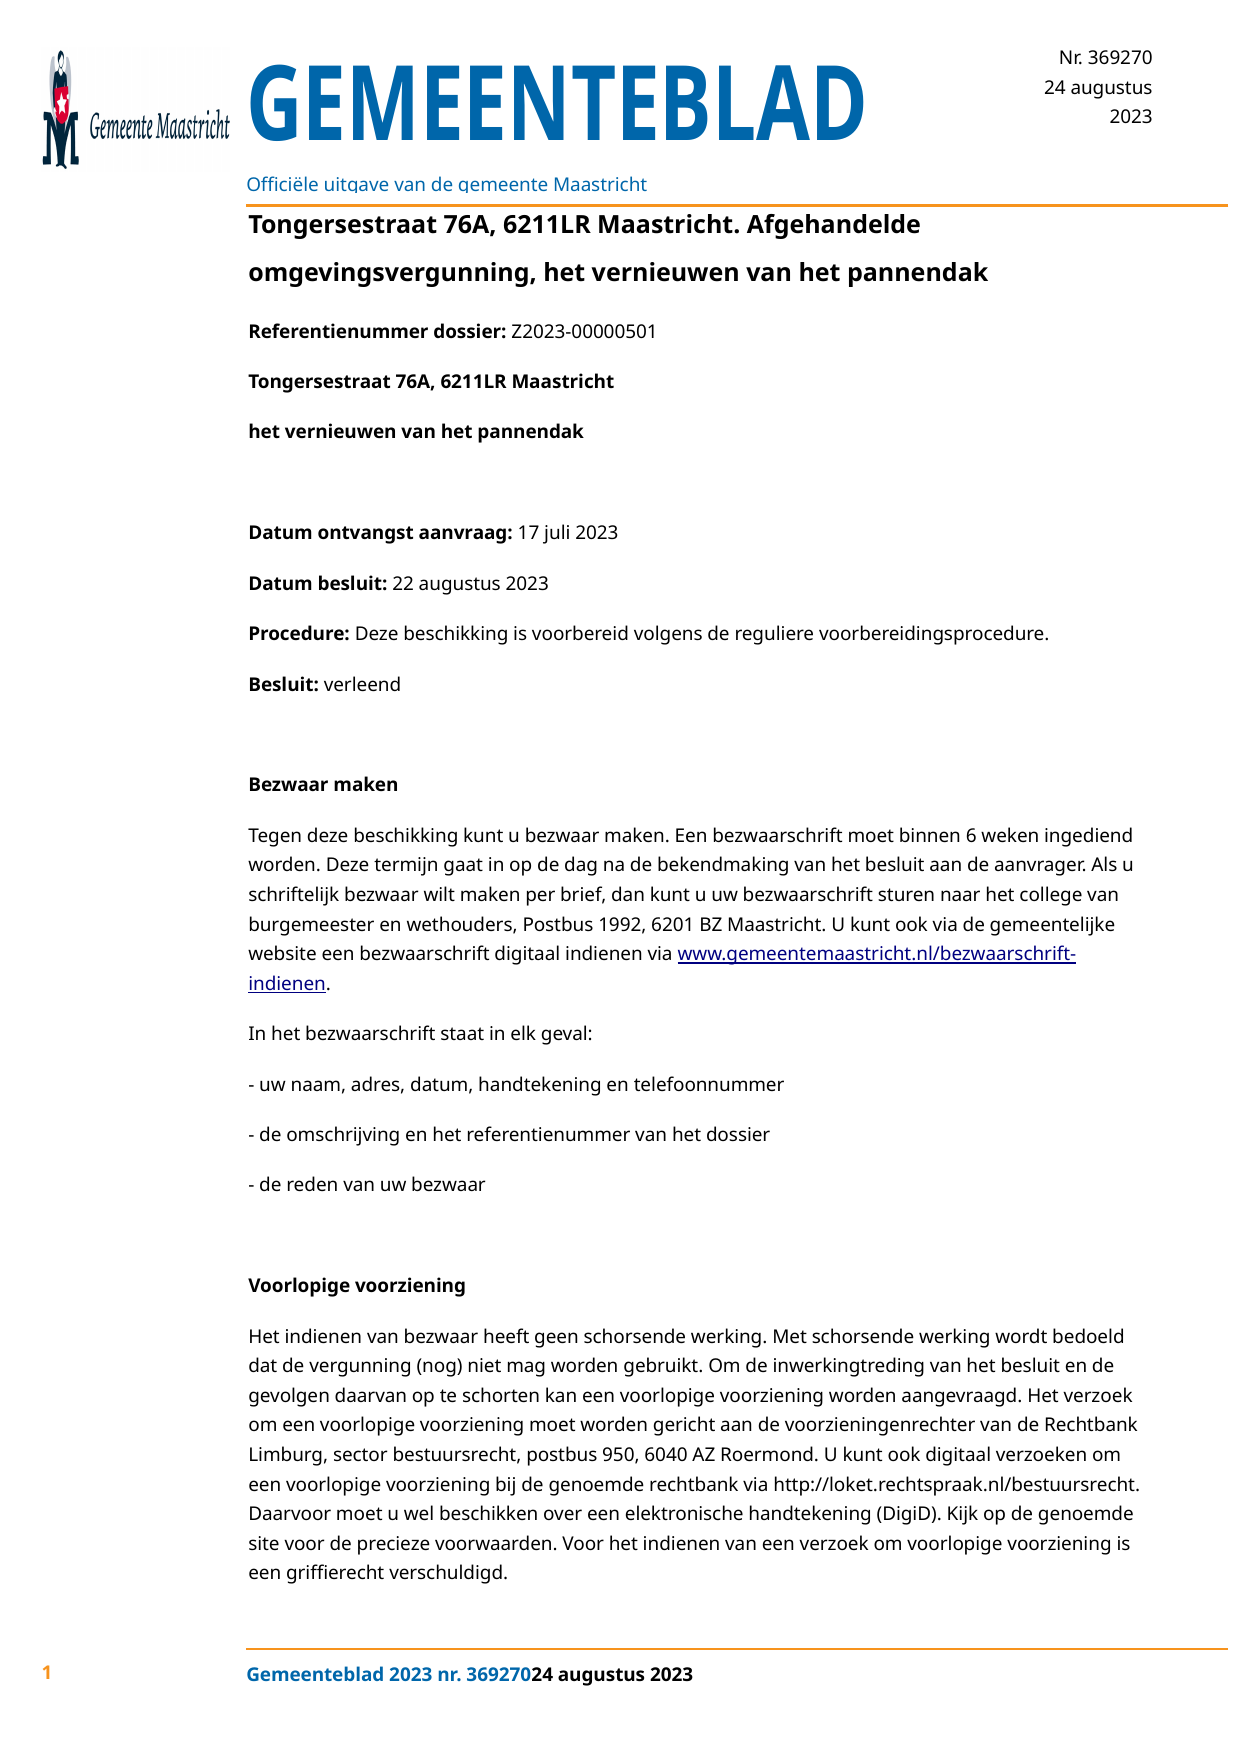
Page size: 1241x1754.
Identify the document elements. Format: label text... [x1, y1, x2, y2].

text Voorlopige voorziening [248, 1272, 1152, 1298]
text - de omschrijving en het referentienummer van het dossier [248, 1121, 1152, 1147]
text - uw naam, adres, datum, handtekening en telefoonnummer [248, 1071, 1152, 1097]
text In het bezwaarschrift staat in elk geval: [248, 1020, 1152, 1046]
picture [41, 47, 231, 172]
text Tongersestraat 76A, 6211LR Maastricht [248, 368, 1152, 394]
text Tegen deze beschikking kunt u bezwaar maken. Een bezwaarschrift moet binnen 6 weken ingediend worden. Deze termijn gaat in op de dag na de bekendmaking van het besluit aan de aanvrager. Als u schriftelijk bezwaar wilt maken per brief, dan kunt u uw bezwaarschrift sturen naar het college van burgemeester en wethouders, Postbus 1992, 6201 BZ Maastricht. U kunt ook via de gemeentelijke website een bezwaarschrift digitaal indienen via www.gemeentemaastricht.nl/bezwaarschrift-indienen. [248, 822, 1152, 996]
text Datum besluit: 22 augustus 2023 [248, 570, 1152, 596]
text Het indienen van bezwaar heeft geen schorsende werking. Met schorsende werking wordt bedoeld dat de vergunning (nog) niet mag worden gebruikt. Om de inwerkingtreding van het besluit en de gevolgen daarvan op te schorten kan een voorlopige voorziening worden aangevraagd. Het verzoek om een voorlopige voorziening moet worden gericht aan de voorzieningenrechter van de Rechtbank Limburg, sector bestuursrecht, postbus 950, 6040 AZ Roermond. U kunt ook digitaal verzoeken om een voorlopige voorziening bij de genoemde rechtbank via http://loket.rechtspraak.nl/bestuursrecht. Daarvoor moet u wel beschikken over een elektronische handtekening (DigiD). Kijk op de genoemde site voor de precieze voorwaarden. Voor het indienen van een verzoek om voorlopige voorziening is een griffierecht verschuldigd. [248, 1323, 1152, 1585]
text Tongersestraat 76A, 6211LR Maastricht. Afgehandelde omgevingsvergunning, het vernieuwen van het pannendak [248, 207, 1152, 288]
text - de reden van uw bezwaar [248, 1172, 1152, 1197]
text Datum ontvangst aanvraag: 17 juli 2023 [248, 519, 1152, 545]
text het vernieuwen van het pannendak [248, 419, 1152, 444]
text Besluit: verleend [248, 671, 1152, 697]
text Procedure: Deze beschikking is voorbereid volgens de reguliere voorbereidingsprocedure. [248, 620, 1152, 646]
text Bezwaar maken [248, 772, 1152, 797]
text Referentienummer dossier: Z2023-00000501 [248, 318, 1152, 344]
